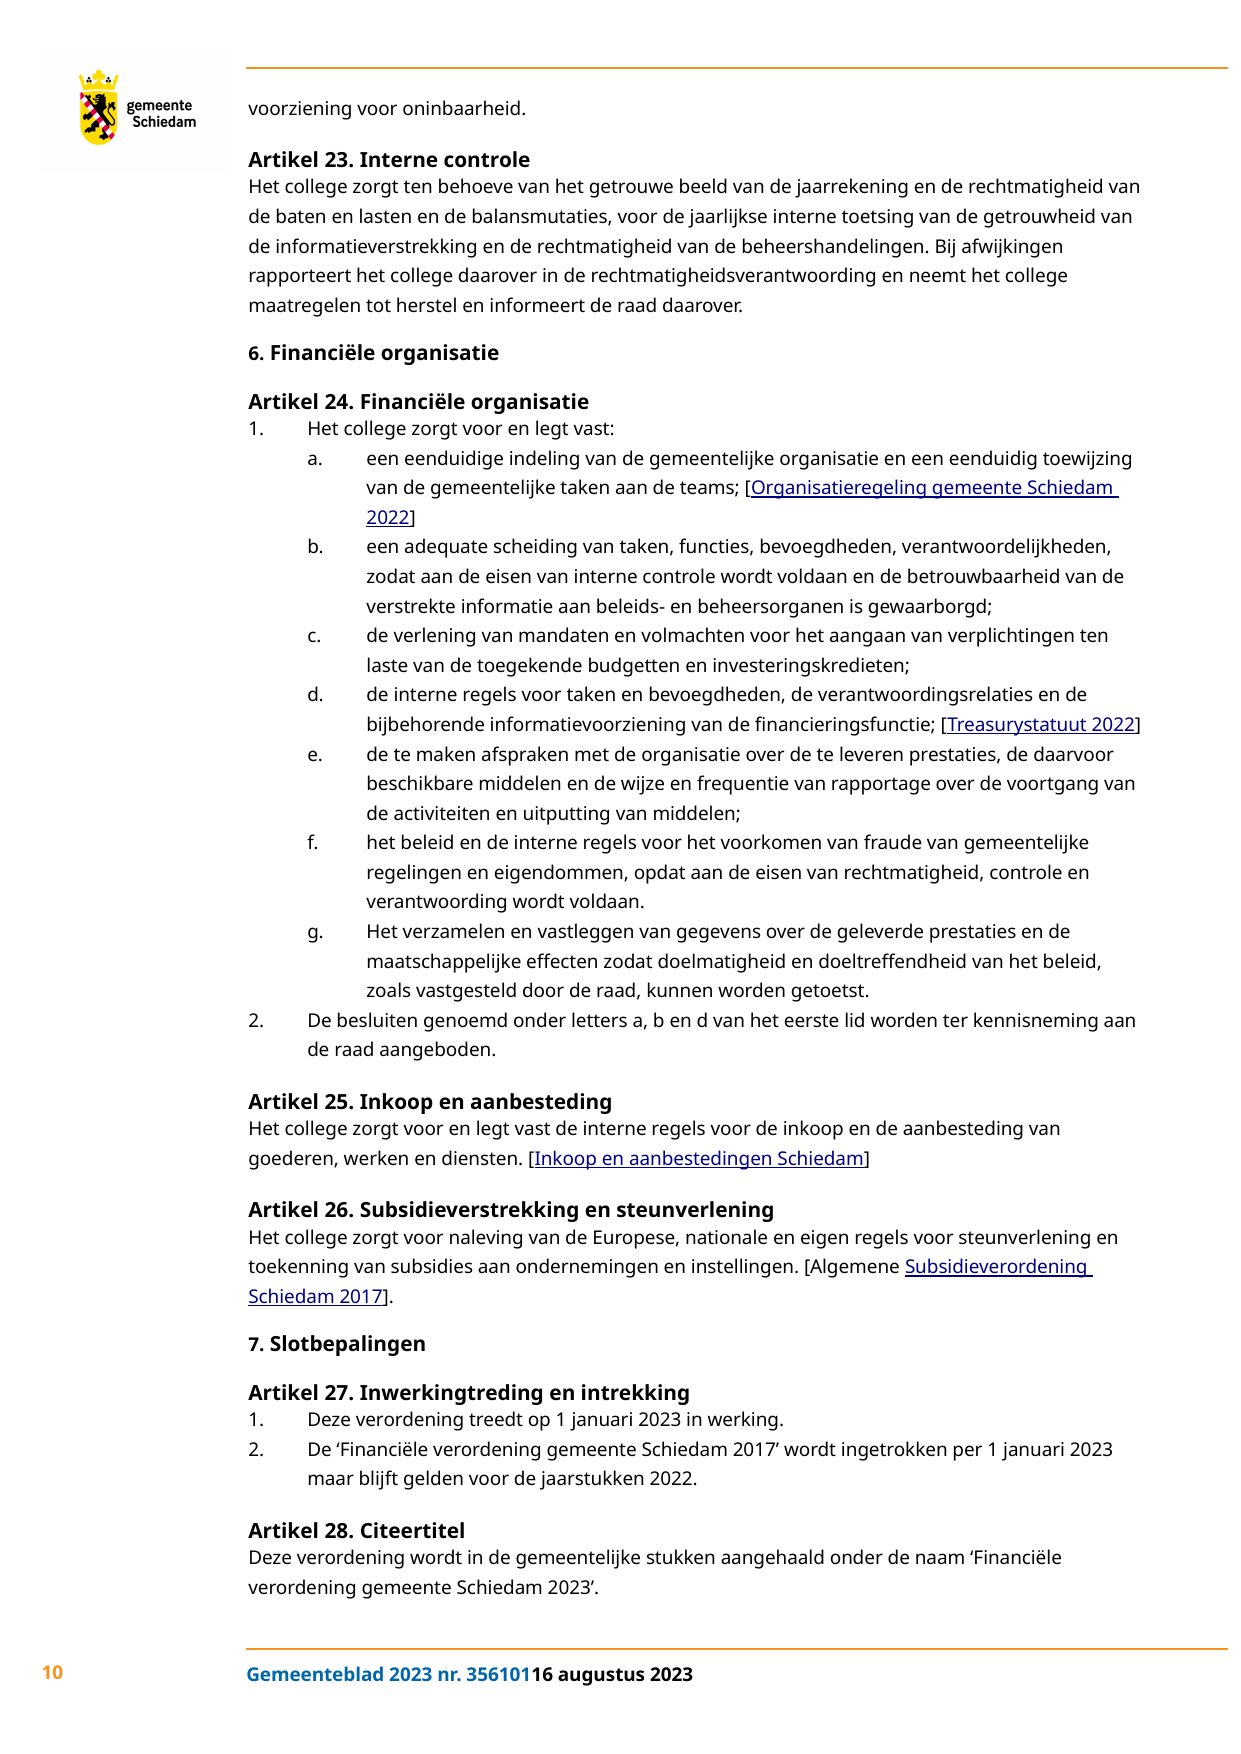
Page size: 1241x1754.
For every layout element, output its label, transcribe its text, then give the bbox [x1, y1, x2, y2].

list de interne regels voor taken en bevoegdheden, de verantwoordingsrelaties en de bijbehorende informatievoorziening van de financieringsfunctie; [Treasurystatuut 2022] [307, 682, 1152, 737]
text 7. Slotbepalingen [248, 1329, 1152, 1357]
list een eenduidige indeling van de gemeentelijke organisatie en een eenduidig toewijzing van de gemeentelijke taken aan de teams; [Organisatieregeling gemeente Schiedam 2022] [307, 445, 1152, 530]
picture [41, 47, 231, 172]
list De besluiten genoemd onder letters a, b en d van het eerste lid worden ter kennisneming aan de raad aangeboden. [248, 1007, 1152, 1062]
list Het college zorgt voor en legt vast: [248, 415, 1152, 441]
list de verlening van mandaten en volmachten voor het aangaan van verplichtingen ten laste van de toegekende budgetten en investeringskredieten; [307, 622, 1152, 678]
text Artikel 23. Interne controle [248, 145, 1152, 174]
text Deze verordening wordt in de gemeentelijke stukken aangehaald onder de naam ‘Financiële verordening gemeente Schiedam 2023’. [248, 1544, 1152, 1600]
text Het college zorgt voor naleving van de Europese, nationale en eigen regels voor steunverlening en toekenning van subsidies aan ondernemingen en instellingen. [Algemene Subsidieverordening Schiedam 2017]. [248, 1224, 1152, 1309]
list Deze verordening treedt op 1 januari 2023 in werking. [248, 1406, 1152, 1432]
text Artikel 25. Inkoop en aanbesteding [248, 1087, 1152, 1115]
text Artikel 27. Inwerkingtreding en intrekking [248, 1378, 1152, 1406]
text voorziening voor oninbaarheid. [248, 95, 1152, 121]
list De ‘Financiële verordening gemeente Schiedam 2017’ wordt ingetrokken per 1 januari 2023 maar blijft gelden voor de jaarstukken 2022. [248, 1436, 1152, 1491]
text Het college zorgt voor en legt vast de interne regels voor de inkoop en de aanbesteding van goederen, werken en diensten. [Inkoop en aanbestedingen Schiedam] [248, 1115, 1152, 1171]
list Het verzamelen en vastleggen van gegevens over de geleverde prestaties en de maatschappelijke effecten zodat doelmatigheid en doeltreffendheid van het beleid, zoals vastgesteld door de raad, kunnen worden getoetst. [307, 918, 1152, 1003]
text Artikel 28. Citeertitel [248, 1516, 1152, 1544]
list de te maken afspraken met de organisatie over de te leveren prestaties, de daarvoor beschikbare middelen en de wijze en frequentie van rapportage over de voortgang van de activiteiten en uitputting van middelen; [307, 741, 1152, 826]
list het beleid en de interne regels voor het voorkomen van fraude van gemeentelijke regelingen en eigendommen, opdat aan de eisen van rechtmatigheid, controle en verantwoording wordt voldaan. [307, 829, 1152, 914]
text Artikel 24. Financiële organisatie [248, 387, 1152, 415]
list een adequate scheiding van taken, functies, bevoegdheden, verantwoordelijkheden, zodat aan de eisen van interne controle wordt voldaan en de betrouwbaarheid van de verstrekte informatie aan beleids- en beheersorganen is gewaarborgd; [307, 534, 1152, 618]
text 6. Financiële organisatie [248, 338, 1152, 366]
text Het college zorgt ten behoeve van het getrouwe beeld van de jaarrekening en de rechtmatigheid van de baten en lasten en de balansmutaties, voor de jaarlijkse interne toetsing van de getrouwheid van de informatieverstrekking en de rechtmatigheid van de beheershandelingen. Bij afwijkingen rapporteert het college daarover in de rechtmatigheidsverantwoording en neemt het college maatregelen tot herstel en informeert de raad daarover. [248, 174, 1152, 318]
text Artikel 26. Subsidieverstrekking en steunverlening [248, 1195, 1152, 1224]
